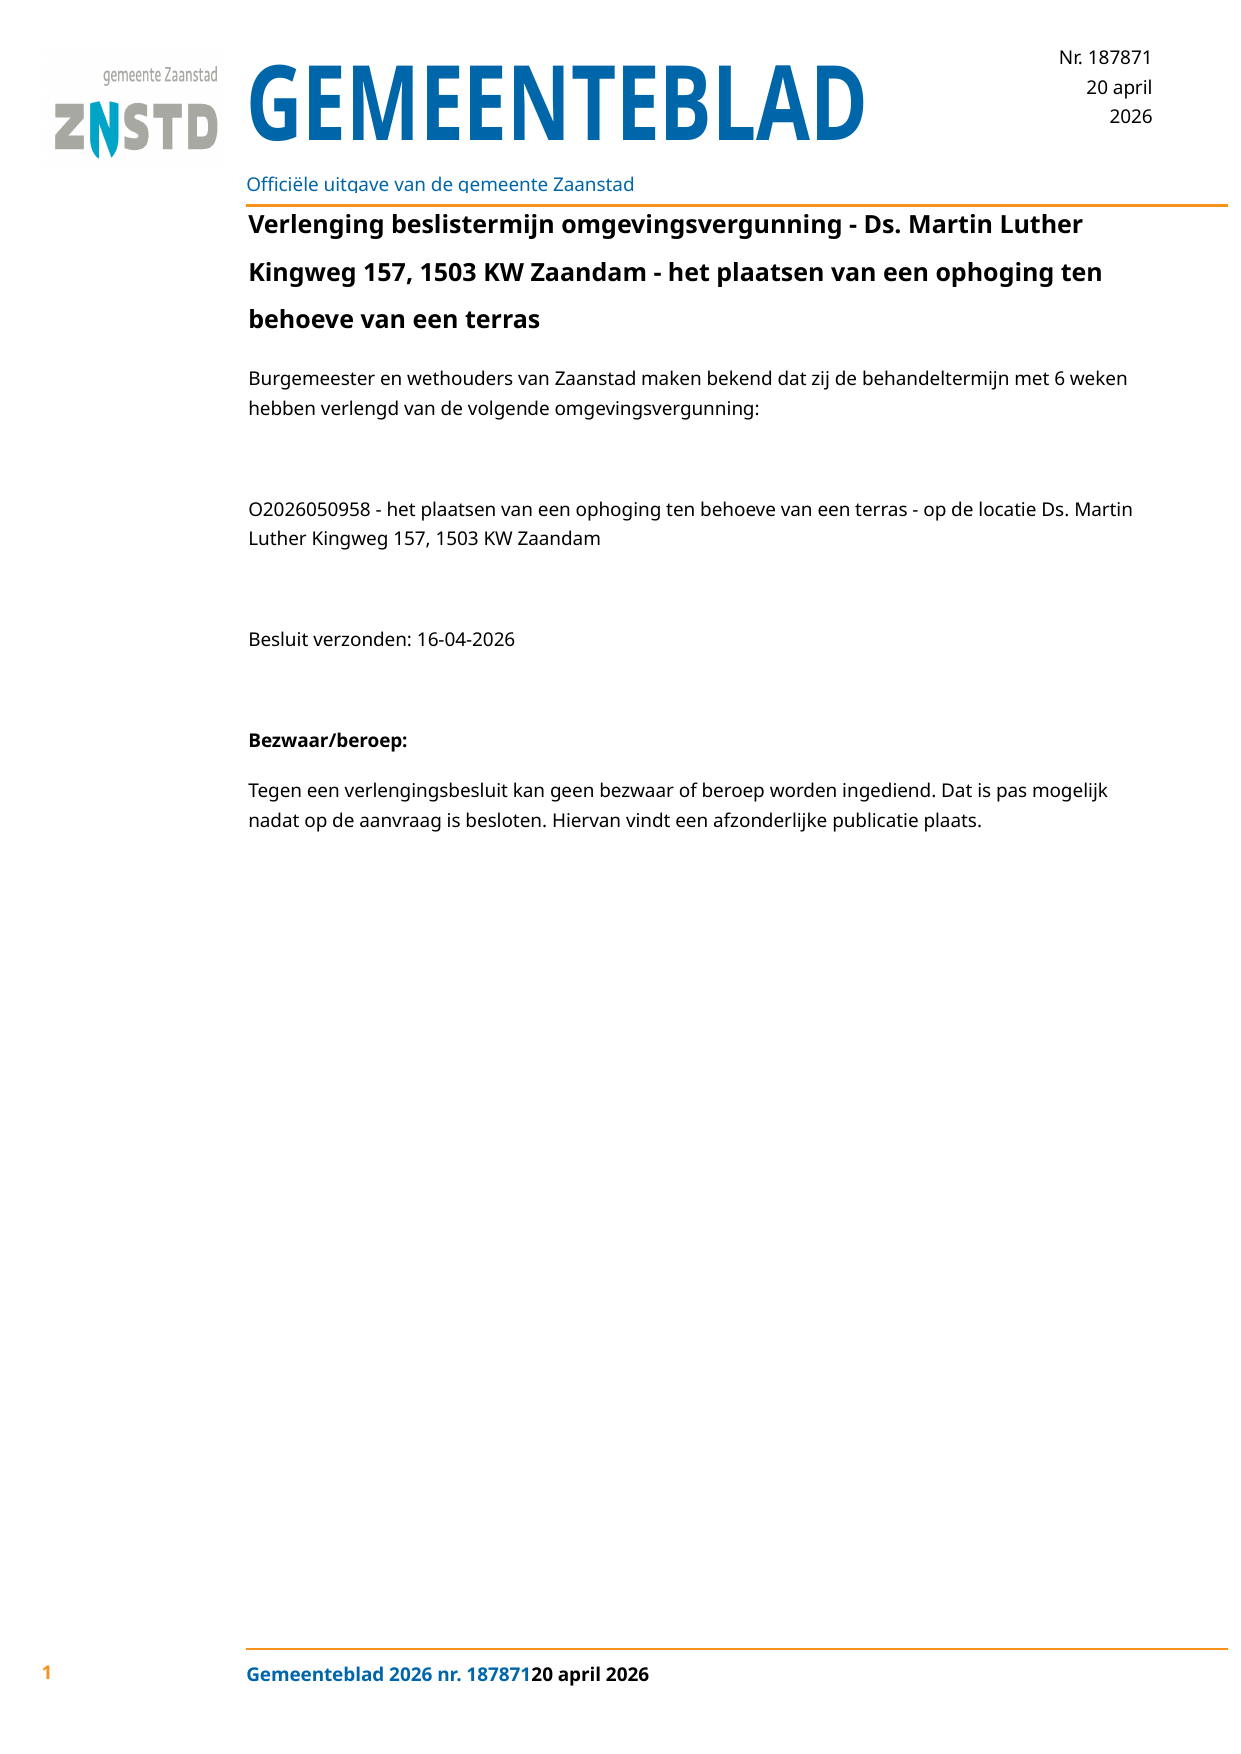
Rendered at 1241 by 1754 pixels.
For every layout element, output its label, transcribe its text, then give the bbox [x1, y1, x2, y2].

text Burgemeester en wethouders van Zaanstad maken bekend dat zij de behandeltermijn met 6 weken hebben verlengd van de volgende omgevingsvergunning: [248, 366, 1152, 421]
picture [41, 47, 231, 172]
text Verlenging beslistermijn omgevingsvergunning - Ds. Martin Luther Kingweg 157, 1503 KW Zaandam - het plaatsen van een ophoging ten behoeve van een terras [248, 207, 1152, 336]
text Tegen een verlengingsbesluit kan geen bezwaar of beroep worden ingediend. Dat is pas mogelijk nadat op de aanvraag is besloten. Hiervan vindt een afzonderlijke publicatie plaats. [248, 778, 1152, 833]
text Bezwaar/beroep: [248, 727, 1152, 753]
text Besluit verzonden: 16-04-2026 [248, 626, 1152, 652]
text O2026050958 - het plaatsen van een ophoging ten behoeve van een terras - op de locatie Ds. Martin Luther Kingweg 157, 1503 KW Zaandam [248, 496, 1152, 551]
